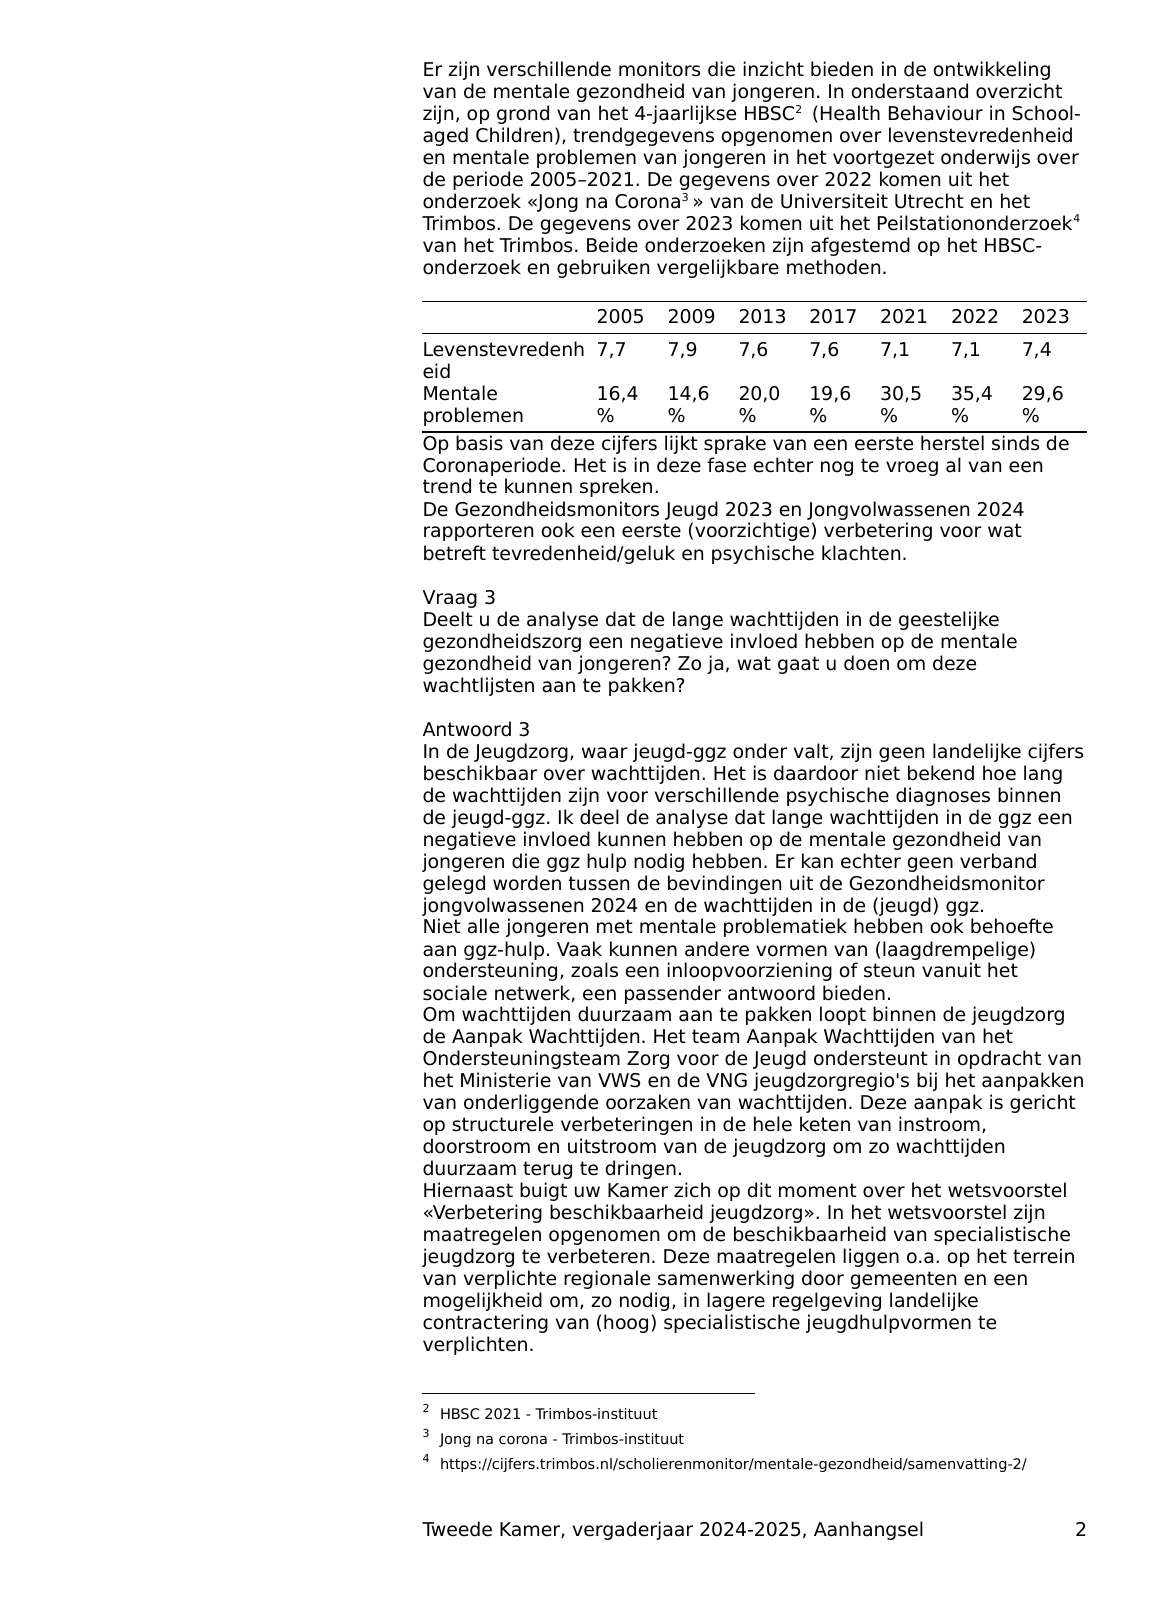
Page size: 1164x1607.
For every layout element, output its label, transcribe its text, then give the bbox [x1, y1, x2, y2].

table_header 2017 [803, 302, 874, 333]
table_cell 35,4% [945, 383, 1016, 431]
text Antwoord 3 [422, 719, 1087, 741]
table_header 2023 [1016, 302, 1087, 333]
table_cell Mentale problemen [422, 383, 591, 431]
table_cell 16,4% [591, 383, 661, 431]
table_cell 7,4 [1016, 334, 1087, 383]
table_cell 7,9 [661, 334, 732, 383]
text Deelt u de analyse dat de lange wachttijden in de geestelijke gezondheidszorg een negatieve invloed hebben op de mentale gezondheid van jongeren? Zo ja, wat gaat u doen om deze wachtlijsten aan te pakken? [422, 608, 1087, 696]
text Jong na corona - Trimbos-instituut [422, 1427, 1087, 1449]
table_header 2005 [591, 302, 661, 333]
text Niet alle jongeren met mentale problematiek hebben ook behoefte aan ggz-hulp. Vaak kunnen andere vormen van (laagdrempelige) ondersteuning, zoals een inloopvoorziening of steun vanuit het sociale netwerk, een passender antwoord bieden. [422, 916, 1087, 1004]
text Er zijn verschillende monitors die inzicht bieden in de ontwikkeling van de mentale gezondheid van jongeren. In onderstaand overzicht zijn, op grond van het 4-jaarlijkse HBSC (Health Behaviour in School-aged Children), trendgegevens opgenomen over levenstevredenheid en mentale problemen van jongeren in het voortgezet onderwijs over de periode 2005–2021. De gegevens over 2022 komen uit het onderzoek «Jong na Corona» van de Universiteit Utrecht en het Trimbos. De gegevens over 2023 komen uit het Peilstationonderzoek van het Trimbos. Beide onderzoeken zijn afgestemd op het HBSC-onderzoek en gebruiken vergelijkbare methoden. [422, 59, 1087, 279]
table_header 2021 [874, 302, 945, 333]
text Hiernaast buigt uw Kamer zich op dit moment over het wetsvoorstel «Verbetering beschikbaarheid jeugdzorg». In het wetsvoorstel zijn maatregelen opgenomen om de beschikbaarheid van specialistische jeugdzorg te verbeteren. Deze maatregelen liggen o.a. op het terrein van verplichte regionale samenwerking door gemeenten en een mogelijkheid om, zo nodig, in lagere regelgeving landelijke contractering van (hoog) specialistische jeugdhulpvormen te verplichten. [422, 1180, 1087, 1356]
table_cell 30,5% [874, 383, 945, 431]
table_header 2022 [945, 302, 1016, 333]
table_cell 7,6 [732, 334, 803, 383]
table_cell 7,1 [945, 334, 1016, 383]
table_cell 7,6 [803, 334, 874, 383]
text Om wachttijden duurzaam aan te pakken loopt binnen de jeugdzorg de Aanpak Wachttijden. Het team Aanpak Wachttijden van het Ondersteuningsteam Zorg voor de Jeugd ondersteunt in opdracht van het Ministerie van VWS en de VNG jeugdzorgregio's bij het aanpakken van onderliggende oorzaken van wachttijden. Deze aanpak is gericht op structurele verbeteringen in de hele keten van instroom, doorstroom en uitstroom van de jeugdzorg om zo wachttijden duurzaam terug te dringen. [422, 1004, 1087, 1180]
table_cell 20,0% [732, 383, 803, 431]
table_header [422, 302, 591, 333]
table_cell Levenstevredenheid [422, 334, 591, 383]
text https://cijfers.trimbos.nl/scholierenmonitor/mentale-gezondheid/samenvatting-2/ [422, 1452, 1087, 1474]
text De Gezondheidsmonitors Jeugd 2023 en Jongvolwassenen 2024 rapporteren ook een eerste (voorzichtige) verbetering voor wat betreft tevredenheid/geluk en psychische klachten. [422, 498, 1087, 564]
text In de Jeugdzorg, waar jeugd-ggz onder valt, zijn geen landelijke cijfers beschikbaar over wachttijden. Het is daardoor niet bekend hoe lang de wachttijden zijn voor verschillende psychische diagnoses binnen de jeugd-ggz. Ik deel de analyse dat lange wachttijden in de ggz een negatieve invloed kunnen hebben op de mentale gezondheid van jongeren die ggz hulp nodig hebben. Er kan echter geen verband gelegd worden tussen de bevindingen uit de Gezondheidsmonitor jongvolwassenen 2024 en de wachttijden in de (jeugd) ggz. [422, 741, 1087, 916]
text Vraag 3 [422, 587, 1087, 608]
text HBSC 2021 - Trimbos-instituut [422, 1402, 1087, 1424]
table_cell 7,1 [874, 334, 945, 383]
text Op basis van deze cijfers lijkt sprake van een eerste herstel sinds de Coronaperiode. Het is in deze fase echter nog te vroeg al van een trend te kunnen spreken. [422, 433, 1087, 498]
table_cell 7,7 [591, 334, 661, 383]
table_header 2009 [661, 302, 732, 333]
table_cell 29,6% [1016, 383, 1087, 431]
table_cell 19,6% [803, 383, 874, 431]
table_header 2013 [732, 302, 803, 333]
table_cell 14,6% [661, 383, 732, 431]
